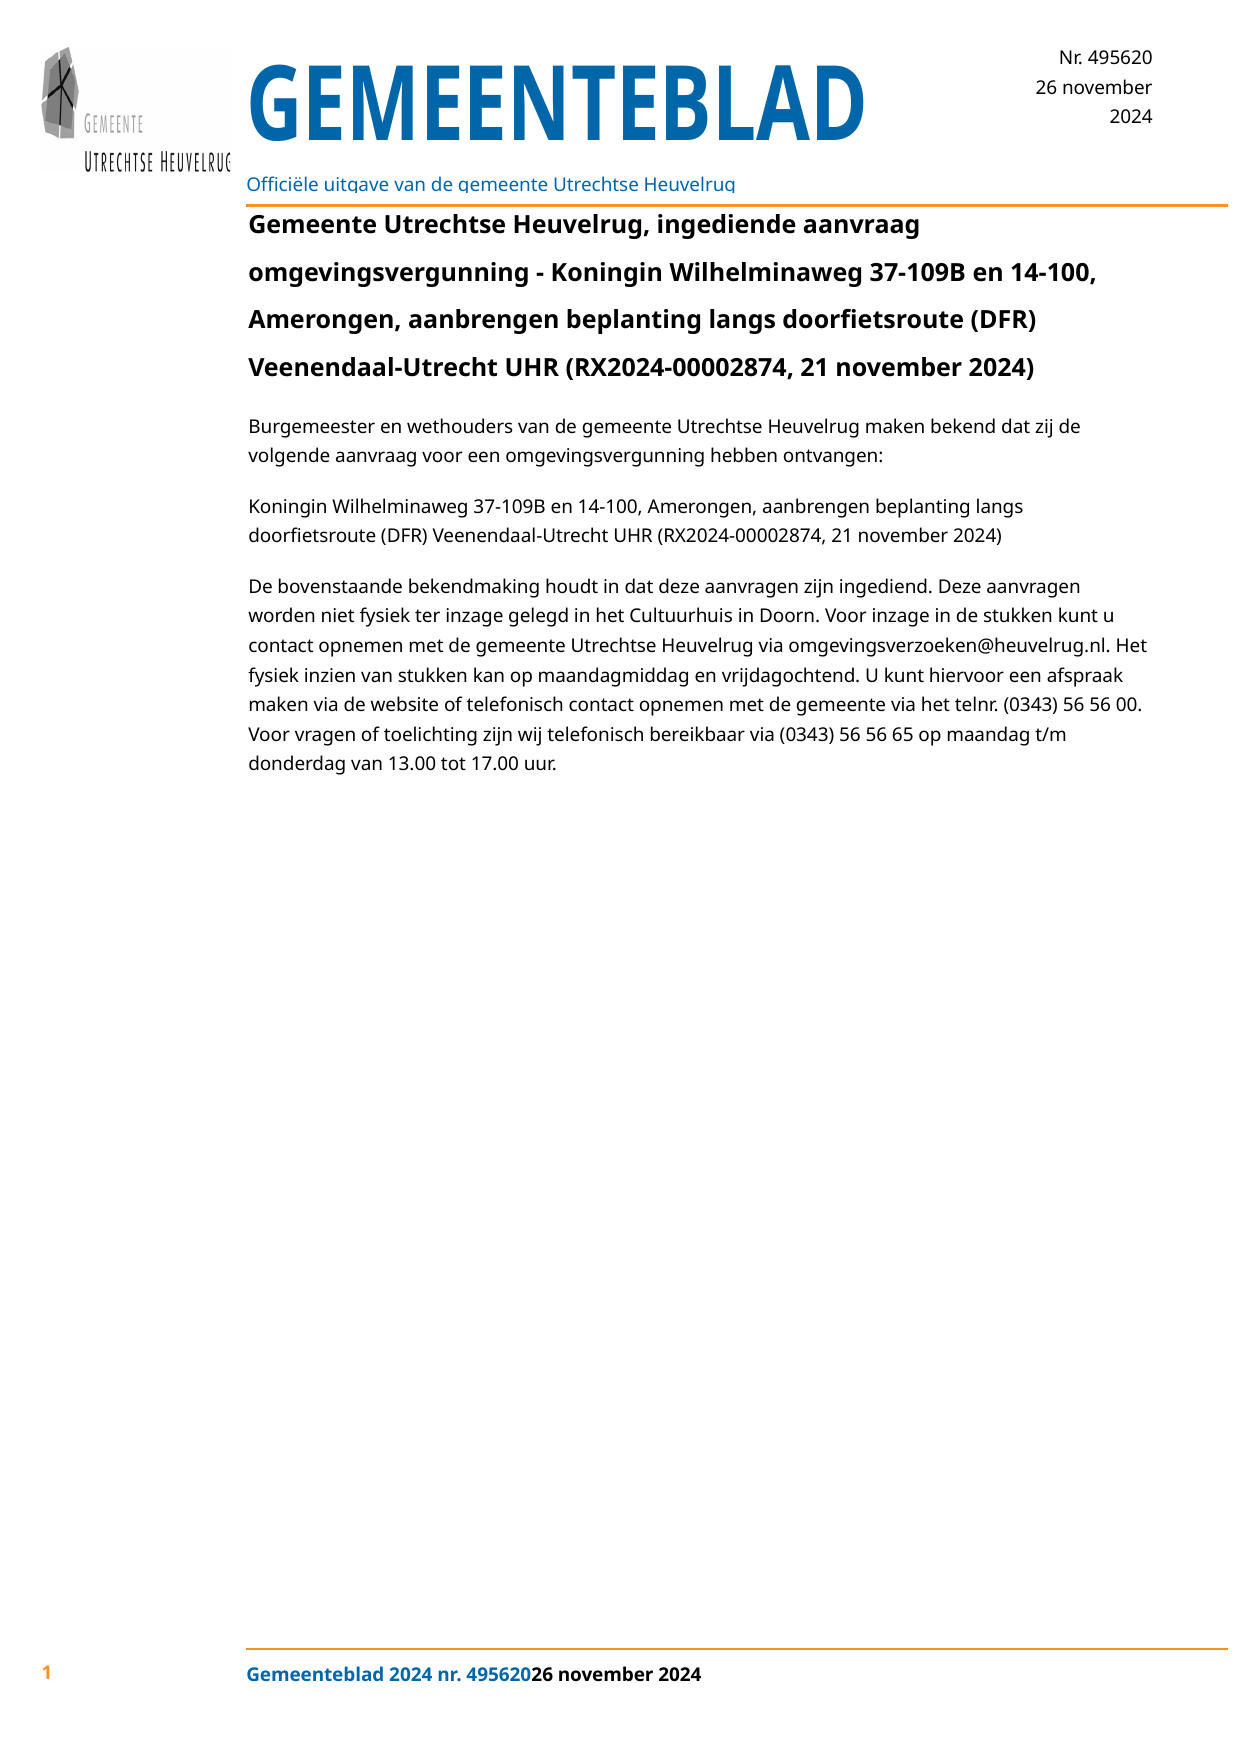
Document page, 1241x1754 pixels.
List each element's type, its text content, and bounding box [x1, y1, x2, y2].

text Burgemeester en wethouders van de gemeente Utrechtse Heuvelrug maken bekend dat zij de volgende aanvraag voor een omgevingsvergunning hebben ontvangen: [248, 413, 1152, 468]
text Gemeente Utrechtse Heuvelrug, ingediende aanvraag omgevingsvergunning - Koningin Wilhelminaweg 37-109B en 14-100, Amerongen, aanbrengen beplanting langs doorfietsroute (DFR) Veenendaal-Utrecht UHR (RX2024-00002874, 21 november 2024) [248, 207, 1152, 384]
text De bovenstaande bekendmaking houdt in dat deze aanvragen zijn ingediend. Deze aanvragen worden niet fysiek ter inzage gelegd in het Cultuurhuis in Doorn. Voor inzage in de stukken kunt u contact opnemen met de gemeente Utrechtse Heuvelrug via omgevingsverzoeken@heuvelrug.nl. Het fysiek inzien van stukken kan op maandagmiddag en vrijdagochtend. U kunt hiervoor een afspraak maken via de website of telefonisch contact opnemen met de gemeente via het telnr. (0343) 56 56 00. Voor vragen of toelichting zijn wij telefonisch bereikbaar via (0343) 56 56 65 op maandag t/m donderdag van 13.00 tot 17.00 uur. [248, 573, 1152, 776]
text Koningin Wilhelminaweg 37-109B en 14-100, Amerongen, aanbrengen beplanting langs doorfietsroute (DFR) Veenendaal-Utrecht UHR (RX2024-00002874, 21 november 2024) [248, 493, 1152, 548]
picture [41, 47, 231, 172]
